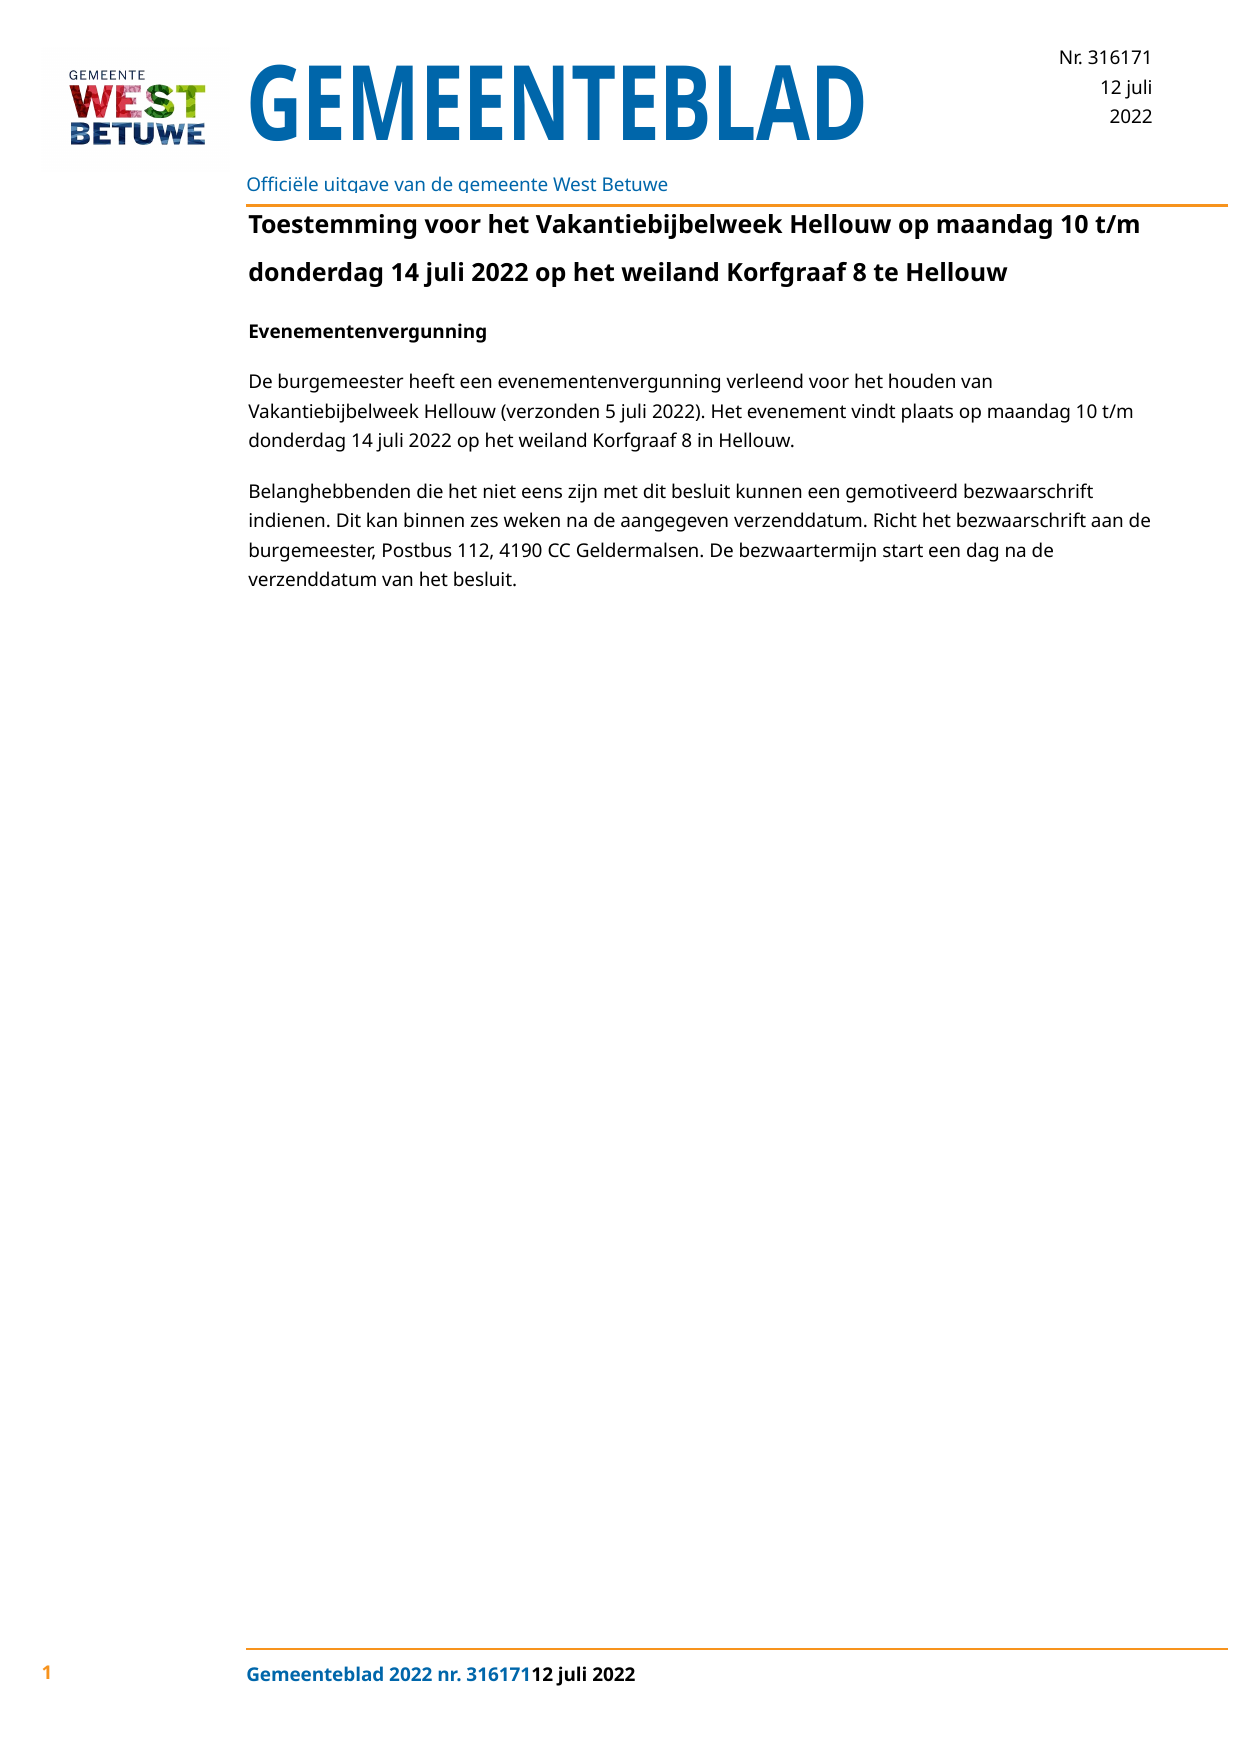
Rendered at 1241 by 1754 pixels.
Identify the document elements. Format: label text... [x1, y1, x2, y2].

text Toestemming voor het Vakantiebijbelweek Hellouw op maandag 10 t/m donderdag 14 juli 2022 op het weiland Korfgraaf 8 te Hellouw [248, 207, 1152, 288]
picture [41, 47, 231, 172]
text Evenementenvergunning [248, 318, 1152, 344]
text Belanghebbenden die het niet eens zijn met dit besluit kunnen een gemotiveerd bezwaarschrift indienen. Dit kan binnen zes weken na de aangegeven verzenddatum. Richt het bezwaarschrift aan de burgemeester, Postbus 112, 4190 CC Geldermalsen. De bezwaartermijn start een dag na de verzenddatum van het besluit. [248, 478, 1152, 592]
text De burgemeester heeft een evenementenvergunning verleend voor het houden van Vakantiebijbelweek Hellouw (verzonden 5 juli 2022). Het evenement vindt plaats op maandag 10 t/m donderdag 14 juli 2022 op het weiland Korfgraaf 8 in Hellouw. [248, 368, 1152, 453]
